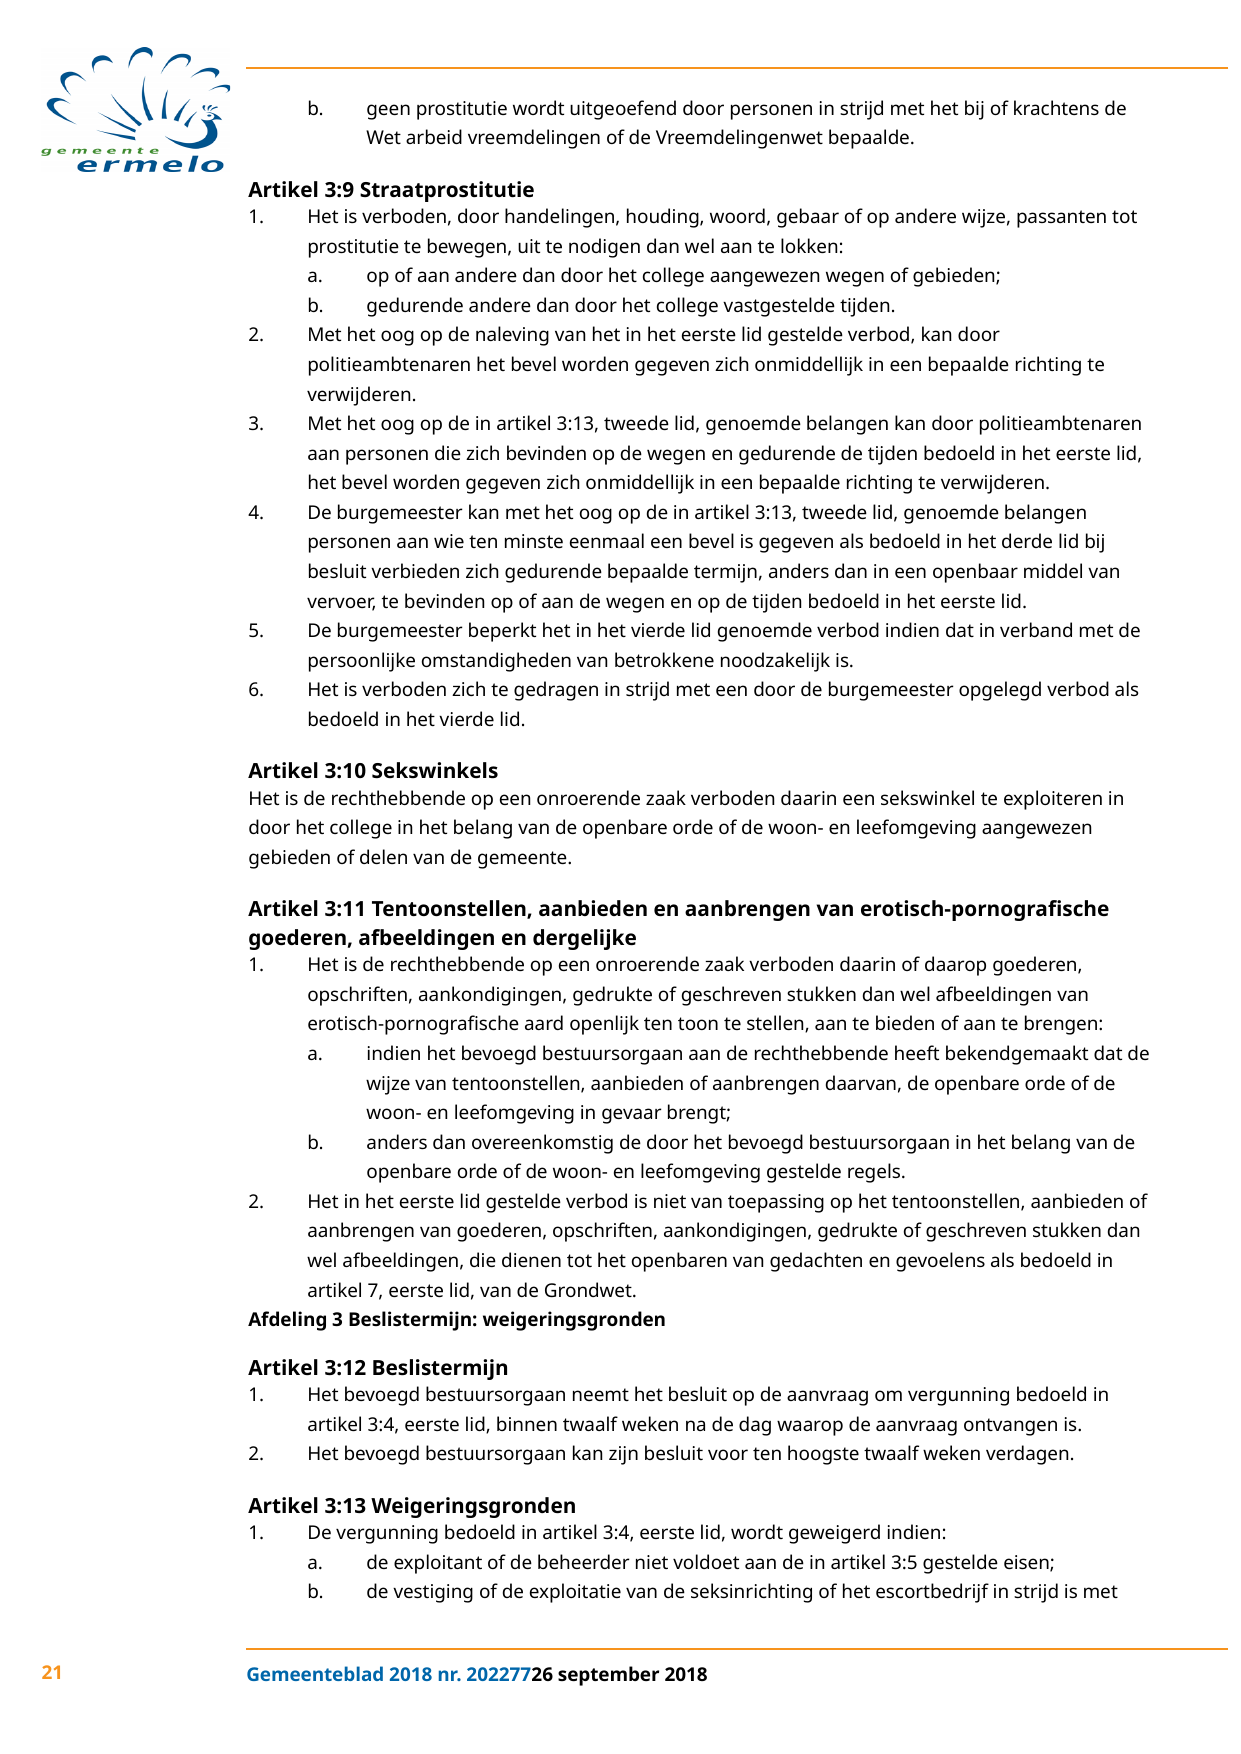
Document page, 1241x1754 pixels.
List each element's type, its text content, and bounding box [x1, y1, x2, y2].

list Het bevoegd bestuursorgaan neemt het besluit op de aanvraag om vergunning bedoeld in artikel 3:4, eerste lid, binnen twaalf weken na de dag waarop de aanvraag ontvangen is. [248, 1381, 1152, 1437]
text Het is de rechthebbende op een onroerende zaak verboden daarin een sekswinkel te exploiteren in door het college in het belang van de openbare orde of de woon- en leefomgeving aangewezen gebieden of delen van de gemeente. [248, 785, 1152, 870]
text Afdeling 3 Beslistermijn: weigeringsgronden [248, 1306, 1152, 1332]
list gedurende andere dan door het college vastgestelde tijden. [307, 292, 1152, 318]
list anders dan overeenkomstig de door het bevoegd bestuursorgaan in het belang van de openbare orde of de woon- en leefomgeving gestelde regels. [307, 1129, 1152, 1184]
list Het bevoegd bestuursorgaan kan zijn besluit voor ten hoogste twaalf weken verdagen. [248, 1441, 1152, 1466]
text Artikel 3:9 Straatprostitutie [248, 175, 1152, 203]
list Het is verboden, door handelingen, houding, woord, gebaar of op andere wijze, passanten tot prostitutie te bewegen, uit te nodigen dan wel aan te lokken: [248, 203, 1152, 258]
list Het in het eerste lid gestelde verbod is niet van toepassing op het tentoonstellen, aanbieden of aanbrengen van goederen, opschriften, aankondigingen, gedrukte of geschreven stukken dan wel afbeeldingen, die dienen tot het openbaren van gedachten en gevoelens als bedoeld in artikel 7, eerste lid, van de Grondwet. [248, 1188, 1152, 1303]
list de exploitant of de beheerder niet voldoet aan de in artikel 3:5 gestelde eisen; [307, 1549, 1152, 1575]
list De burgemeester kan met het oog op de in artikel 3:13, tweede lid, genoemde belangen personen aan wie ten minste eenmaal een bevel is gegeven als bedoeld in het derde lid bij besluit verbieden zich gedurende bepaalde termijn, anders dan in een openbaar middel van vervoer, te bevinden op of aan de wegen en op de tijden bedoeld in het eerste lid. [248, 499, 1152, 613]
list Het is verboden zich te gedragen in strijd met een door de burgemeester opgelegd verbod als bedoeld in het vierde lid. [248, 677, 1152, 732]
list De burgemeester beperkt het in het vierde lid genoemde verbod indien dat in verband met de persoonlijke omstandigheden van betrokkene noodzakelijk is. [248, 617, 1152, 673]
list De vergunning bedoeld in artikel 3:4, eerste lid, wordt geweigerd indien: [248, 1519, 1152, 1545]
list Het is de rechthebbende op een onroerende zaak verboden daarin of daarop goederen, opschriften, aankondigingen, gedrukte of geschreven stukken dan wel afbeeldingen van erotisch-pornografische aard openlijk ten toon te stellen, aan te bieden of aan te brengen: [248, 951, 1152, 1036]
picture [41, 47, 231, 172]
text Artikel 3:11 Tentoonstellen, aanbieden en aanbrengen van erotisch-pornografische goederen, afbeeldingen en dergelijke [248, 894, 1152, 951]
list de vestiging of de exploitatie van de seksinrichting of het escortbedrijf in strijd is met [307, 1579, 1152, 1604]
text Artikel 3:12 Beslistermijn [248, 1353, 1152, 1381]
text Artikel 3:10 Sekswinkels [248, 757, 1152, 785]
list op of aan andere dan door het college aangewezen wegen of gebieden; [307, 262, 1152, 288]
list geen prostitutie wordt uitgeoefend door personen in strijd met het bij of krachtens de Wet arbeid vreemdelingen of de Vreemdelingenwet bepaalde. [307, 95, 1152, 150]
list indien het bevoegd bestuursorgaan aan de rechthebbende heeft bekendgemaakt dat de wijze van tentoonstellen, aanbieden of aanbrengen daarvan, de openbare orde of de woon- en leefomgeving in gevaar brengt; [307, 1040, 1152, 1125]
list Met het oog op de in artikel 3:13, tweede lid, genoemde belangen kan door politieambtenaren aan personen die zich bevinden op de wegen en gedurende de tijden bedoeld in het eerste lid, het bevel worden gegeven zich onmiddellijk in een bepaalde richting te verwijderen. [248, 410, 1152, 495]
list Met het oog op de naleving van het in het eerste lid gestelde verbod, kan door politieambtenaren het bevel worden gegeven zich onmiddellijk in een bepaalde richting te verwijderen. [248, 322, 1152, 406]
text Artikel 3:13 Weigeringsgronden [248, 1491, 1152, 1519]
